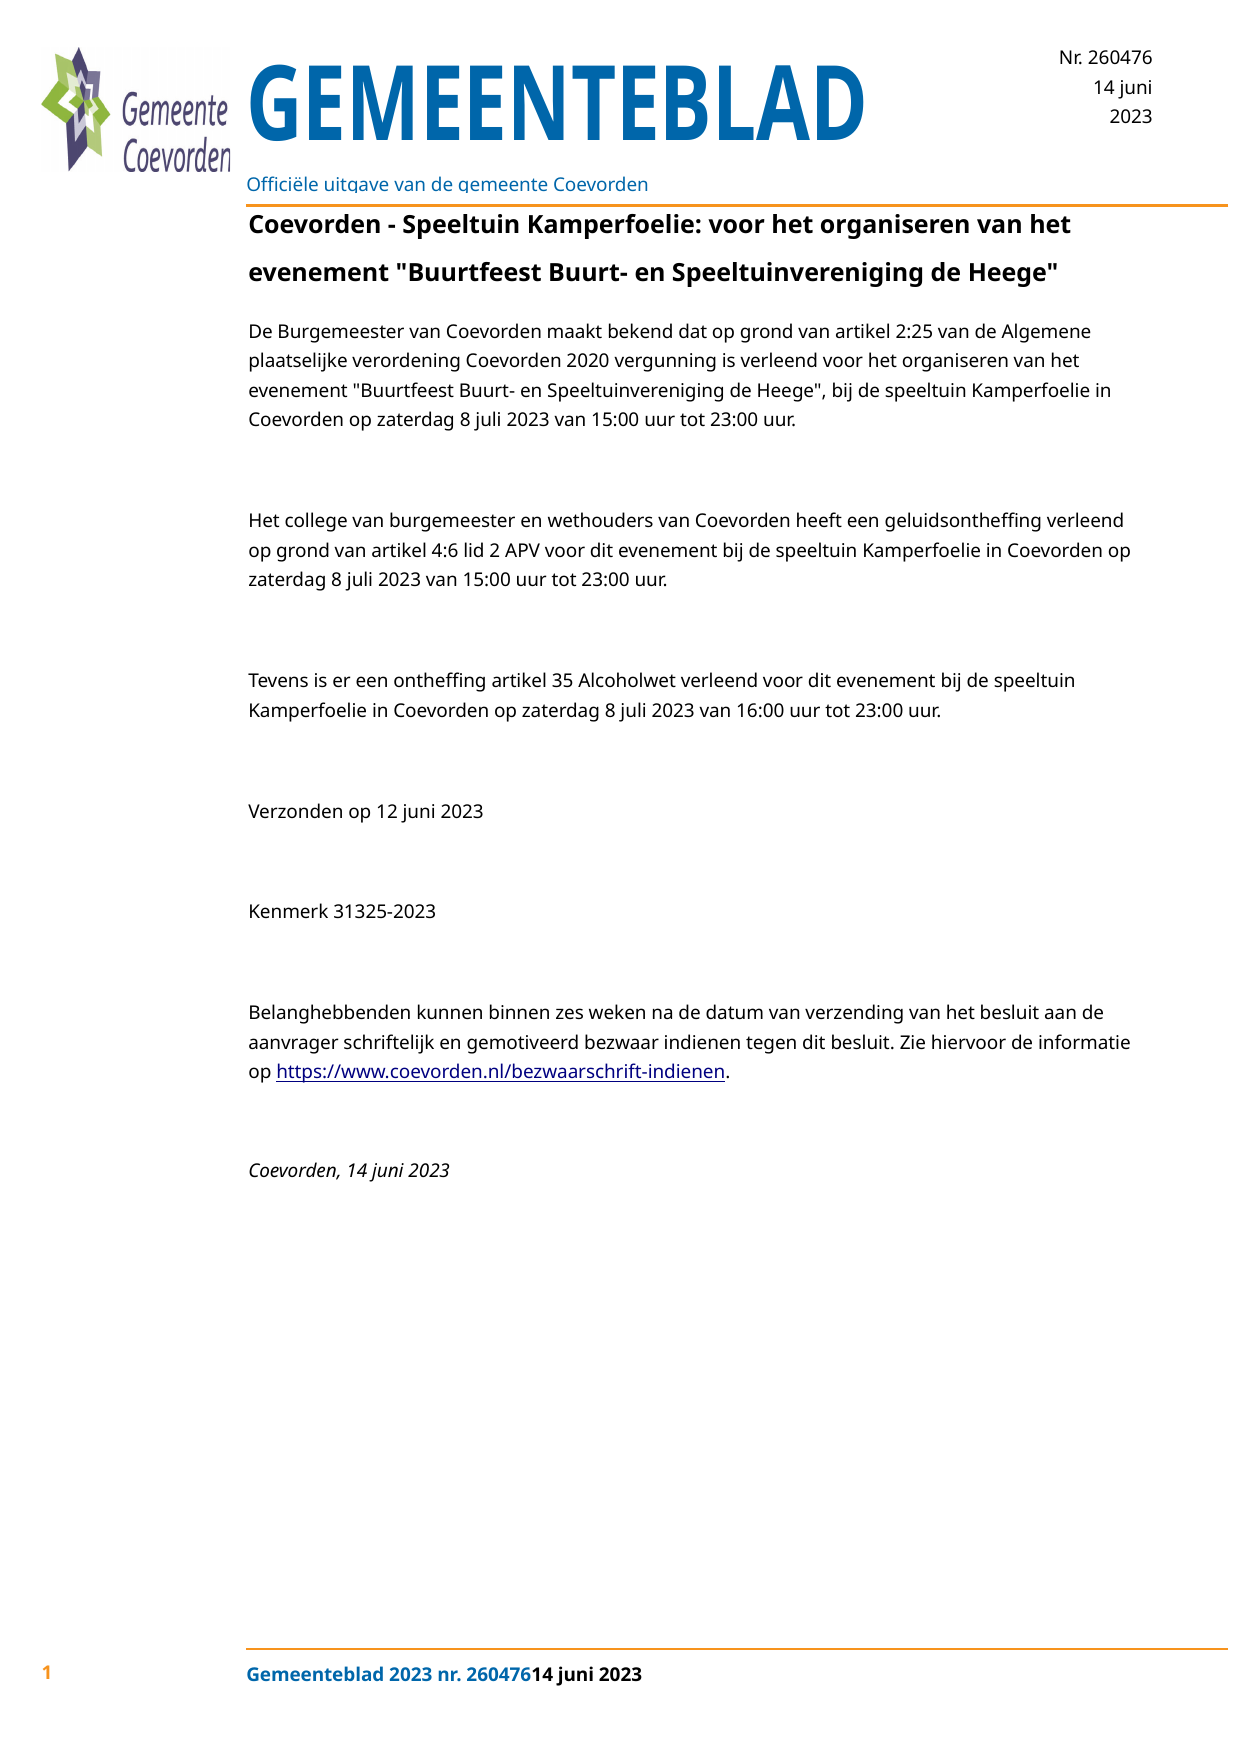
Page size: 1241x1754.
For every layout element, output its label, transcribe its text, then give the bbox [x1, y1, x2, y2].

text De Burgemeester van Coevorden maakt bekend dat op grond van artikel 2:25 van de Algemene plaatselijke verordening Coevorden 2020 vergunning is verleend voor het organiseren van het evenement "Buurtfeest Buurt- en Speeltuinvereniging de Heege", bij de speeltuin Kamperfoelie in Coevorden op zaterdag 8 juli 2023 van 15:00 uur tot 23:00 uur. [248, 318, 1152, 432]
text Tevens is er een ontheffing artikel 35 Alcoholwet verleend voor dit evenement bij de speeltuin Kamperfoelie in Coevorden op zaterdag 8 juli 2023 van 16:00 uur tot 23:00 uur. [248, 667, 1152, 723]
text Kenmerk 31325-2023 [248, 899, 1152, 924]
text Het college van burgemeester en wethouders van Coevorden heeft een geluidsontheffing verleend op grond van artikel 4:6 lid 2 APV voor dit evenement bij de speeltuin Kamperfoelie in Coevorden op zaterdag 8 juli 2023 van 15:00 uur tot 23:00 uur. [248, 507, 1152, 592]
text Coevorden, 14 juni 2023 [248, 1157, 1152, 1183]
text Belanghebbenden kunnen binnen zes weken na de datum van verzending van het besluit aan de aanvrager schriftelijk en gemotiveerd bezwaar indienen tegen dit besluit. Zie hiervoor de informatie op https://www.coevorden.nl/bezwaarschrift-indienen. [248, 999, 1152, 1084]
text Coevorden - Speeltuin Kamperfoelie: voor het organiseren van het evenement "Buurtfeest Buurt- en Speeltuinvereniging de Heege" [248, 207, 1152, 288]
picture [41, 47, 231, 172]
text Verzonden op 12 juni 2023 [248, 798, 1152, 824]
